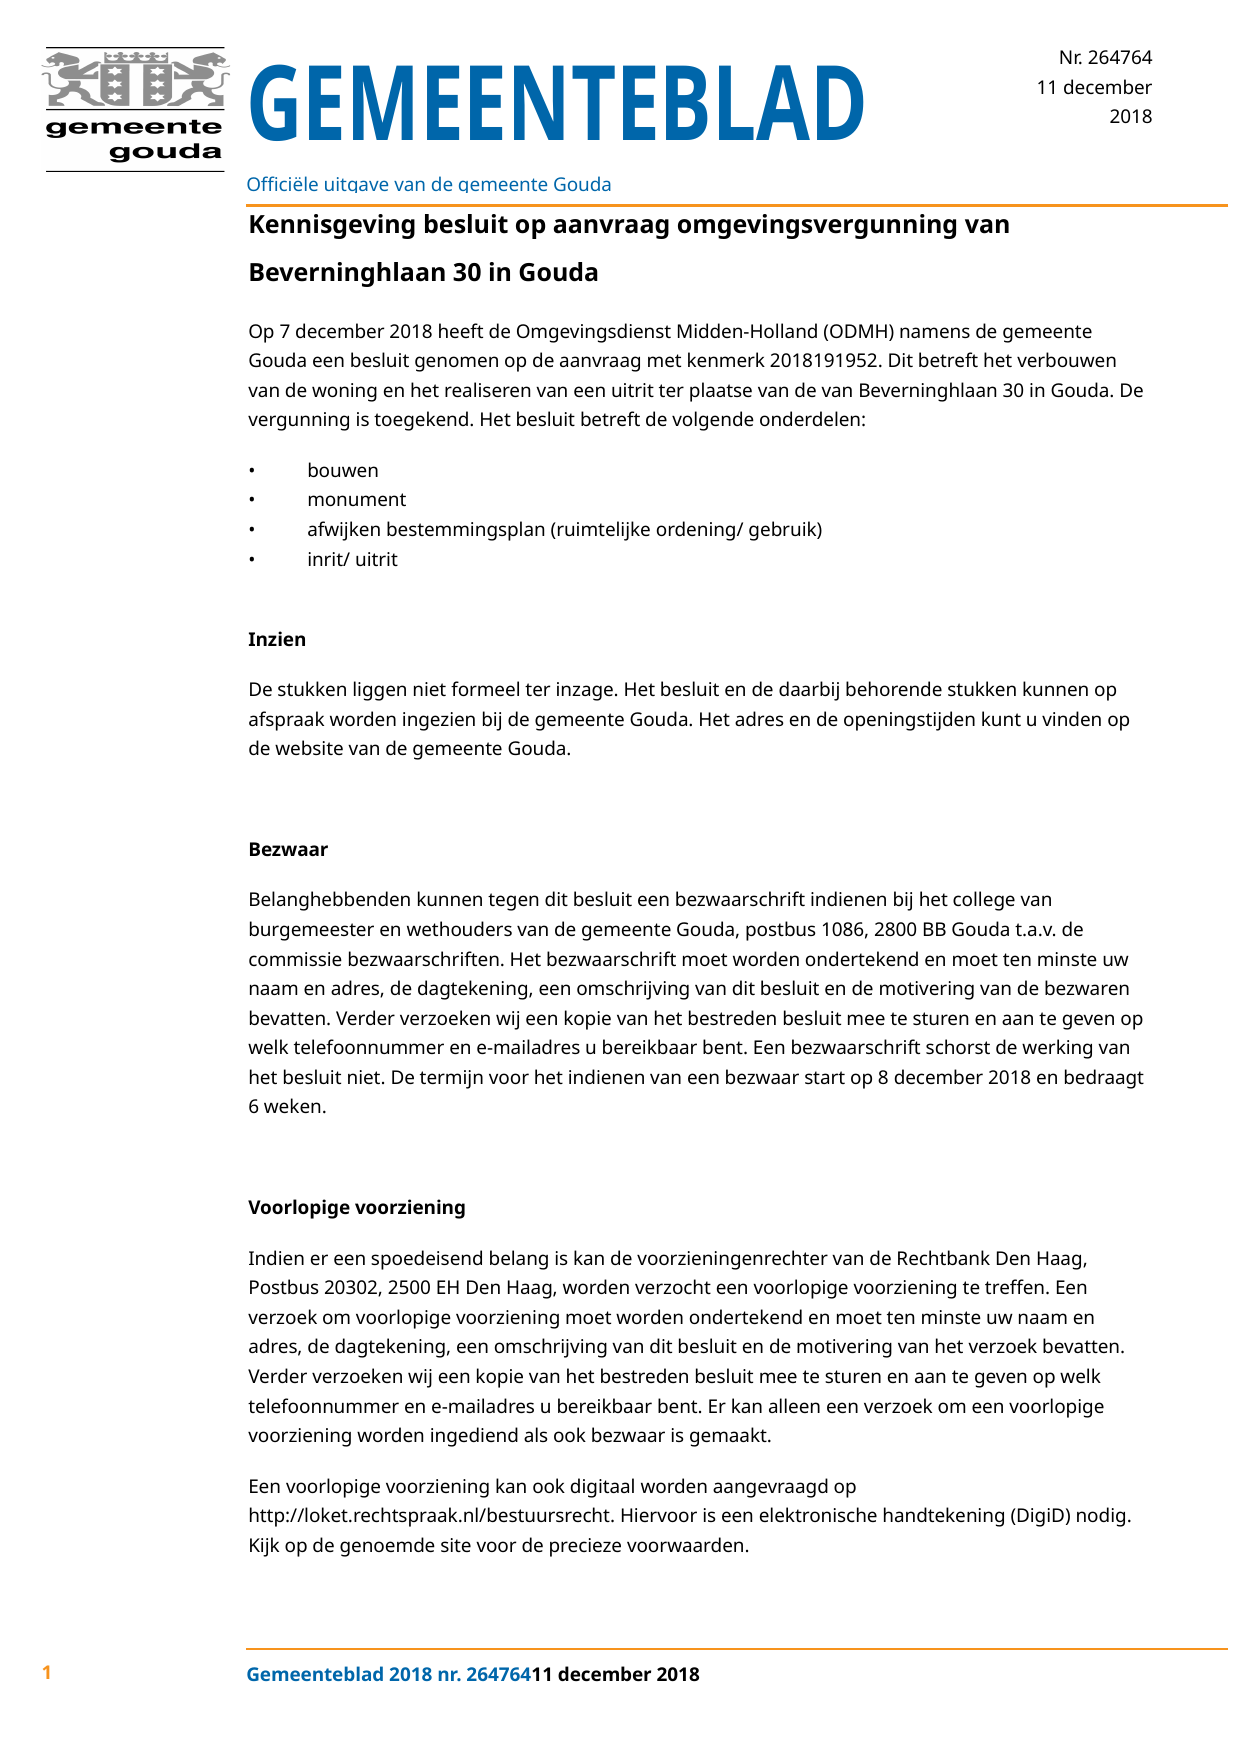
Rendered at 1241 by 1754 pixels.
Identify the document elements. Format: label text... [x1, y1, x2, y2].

text Indien er een spoedeisend belang is kan de voorzieningenrechter van de Rechtbank Den Haag, Postbus 20302, 2500 EH Den Haag, worden verzocht een voorlopige voorziening te treffen. Een verzoek om voorlopige voorziening moet worden ondertekend en moet ten minste uw naam en adres, de dagtekening, een omschrijving van dit besluit en de motivering van het verzoek bevatten. Verder verzoeken wij een kopie van het bestreden besluit mee te sturen en aan te geven op welk telefoonnummer en e-mailadres u bereikbaar bent. Er kan alleen een verzoek om een voorlopige voorziening worden ingediend als ook bezwaar is gemaakt. [248, 1245, 1152, 1448]
text Belanghebbenden kunnen tegen dit besluit een bezwaarschrift indienen bij het college van burgemeester en wethouders van de gemeente Gouda, postbus 1086, 2800 BB Gouda t.a.v. de commissie bezwaarschriften. Het bezwaarschrift moet worden ondertekend en moet ten minste uw naam en adres, de dagtekening, een omschrijving van dit besluit en de motivering van de bezwaren bevatten. Verder verzoeken wij een kopie van het bestreden besluit mee te sturen en aan te geven op welk telefoonnummer en e-mailadres u bereikbaar bent. Een bezwaarschrift schorst de werking van het besluit niet. De termijn voor het indienen van een bezwaar start op 8 december 2018 en bedraagt 6 weken. [248, 887, 1152, 1119]
text Voorlopige voorziening [248, 1194, 1152, 1220]
text De stukken liggen niet formeel ter inzage. Het besluit en de daarbij behorende stukken kunnen op afspraak worden ingezien bij de gemeente Gouda. Het adres en de openingstijden kunt u vinden op de website van de gemeente Gouda. [248, 676, 1152, 761]
text Bezwaar [248, 836, 1152, 862]
list afwijken bestemmingsplan (ruimtelijke ordening/ gebruik) [248, 516, 1152, 542]
text Op 7 december 2018 heeft de Omgevingsdienst Midden-Holland (ODMH) namens de gemeente Gouda een besluit genomen op de aanvraag met kenmerk 2018191952. Dit betreft het verbouwen van de woning en het realiseren van een uitrit ter plaatse van de van Beverninghlaan 30 in Gouda. De vergunning is toegekend. Het besluit betreft de volgende onderdelen: [248, 318, 1152, 432]
list bouwen [248, 457, 1152, 483]
list monument [248, 487, 1152, 512]
text Inzien [248, 626, 1152, 652]
picture [41, 47, 231, 172]
text Kennisgeving besluit op aanvraag omgevingsvergunning van Beverninghlaan 30 in Gouda [248, 207, 1152, 288]
list inrit/ uitrit [248, 546, 1152, 572]
text Een voorlopige voorziening kan ook digitaal worden aangevraagd op http://loket.rechtspraak.nl/bestuursrecht. Hiervoor is een elektronische handtekening (DigiD) nodig. Kijk op de genoemde site voor de precieze voorwaarden. [248, 1473, 1152, 1558]
